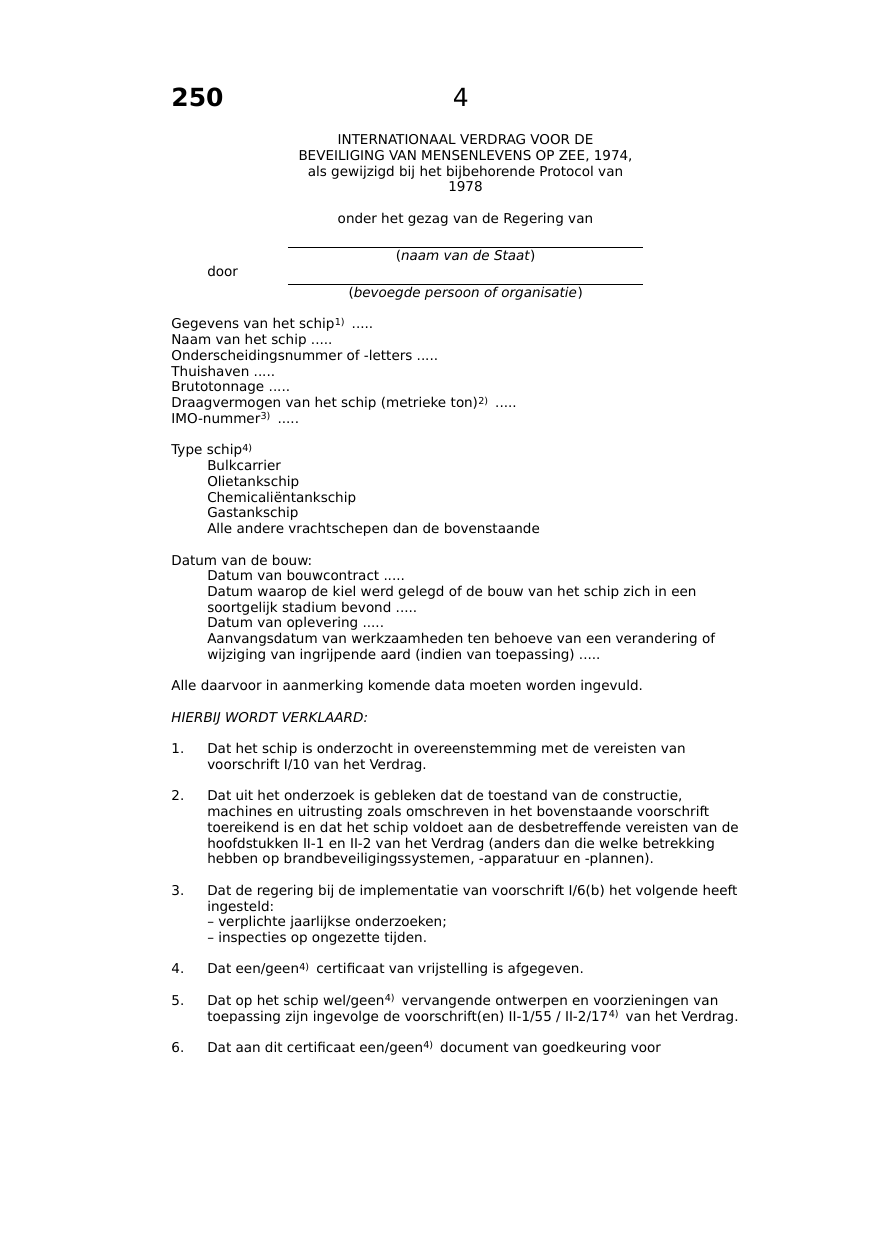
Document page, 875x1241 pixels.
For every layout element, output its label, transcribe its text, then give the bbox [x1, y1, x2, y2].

table_cell [201, 132, 288, 195]
table_cell [643, 284, 756, 301]
table_cell [544, 1024, 643, 1040]
table_cell Datum waarop de kiel werd gelegd of de bouw van het schip zich in een soortgelijk stadium bevond ..... [201, 584, 756, 615]
table_cell [544, 195, 643, 211]
table_cell [439, 977, 543, 993]
table_cell [439, 663, 543, 678]
table_cell [544, 537, 643, 552]
table_cell [288, 773, 439, 788]
table_cell 4. [171, 961, 201, 977]
table_cell [439, 867, 543, 883]
table_cell [643, 211, 756, 226]
table_cell [201, 946, 288, 961]
table_cell [439, 1024, 543, 1040]
table_cell [171, 568, 201, 584]
table_cell [171, 1024, 201, 1040]
table_cell [201, 211, 288, 226]
table_cell [171, 537, 201, 552]
table_cell Thuishaven ..... [171, 364, 756, 379]
table_cell [201, 195, 288, 211]
table_cell [643, 426, 756, 442]
table_cell Datum van de bouw: [171, 552, 756, 568]
table_cell [439, 301, 543, 316]
table_cell Bulkcarrier [201, 458, 756, 474]
table_cell [201, 247, 288, 263]
table_cell [201, 773, 288, 788]
table_cell [171, 284, 201, 301]
table_cell 1. [171, 741, 201, 772]
table_cell [544, 301, 643, 316]
table_cell [201, 663, 288, 678]
table_cell [288, 946, 439, 961]
table_cell [171, 914, 201, 930]
table_cell [544, 867, 643, 883]
table_cell [643, 773, 756, 788]
table_cell [171, 458, 201, 474]
table_cell [643, 1024, 756, 1040]
table_cell [171, 725, 756, 741]
table_cell – inspecties op ongezette tijden. [201, 930, 756, 946]
table_cell door [201, 264, 288, 284]
table_cell [171, 946, 201, 961]
table_cell [171, 521, 201, 537]
table_cell HIERBIJ WORDT VERKLAARD: [171, 710, 756, 725]
table_cell [643, 694, 756, 709]
table_cell [201, 301, 288, 316]
table_cell [643, 264, 756, 284]
table_cell (naam van de Staat) [288, 248, 643, 263]
table_cell [288, 694, 439, 709]
table_cell [643, 195, 756, 211]
table_cell [201, 867, 288, 883]
table_cell Dat de regering bij de implementatie van voorschrift I/6(b) het volgende heeft ingesteld: [201, 883, 756, 914]
table_cell [643, 663, 756, 678]
table_cell [171, 584, 201, 615]
table_cell [288, 867, 439, 883]
table_cell [288, 663, 439, 678]
table_cell [288, 195, 439, 211]
table_cell IMO-nummer3) ..... [171, 411, 756, 426]
table_cell Datum van bouwcontract ..... [201, 568, 756, 584]
table_cell [171, 247, 201, 263]
table_cell Dat aan dit certificaat een/geen4) document van goedkeuring voor [201, 1040, 756, 1056]
table_cell [201, 537, 288, 552]
table_cell [439, 694, 543, 709]
table_cell [544, 946, 643, 961]
table_cell [643, 247, 756, 263]
table_cell [439, 537, 543, 552]
table_cell [171, 132, 201, 195]
table_cell Dat op het schip wel/geen4) vervangende ontwerpen en voorzieningen van toepassing zijn ingevolge de voorschrift(en) II-1/55 / II-2/174) van het Verdrag. [201, 993, 756, 1024]
table_cell [544, 663, 643, 678]
table_cell Olietankschip [201, 474, 756, 489]
table_cell [544, 977, 643, 993]
table_cell Brutotonnage ..... [171, 379, 756, 395]
table_cell Dat een/geen4) certificaat van vrijstelling is afgegeven. [201, 961, 756, 977]
table_cell [288, 264, 643, 284]
table_cell [439, 426, 543, 442]
table_cell [288, 977, 439, 993]
table_cell (bevoegde persoon of organisatie) [288, 285, 643, 301]
table_cell 3. [171, 883, 201, 914]
table_cell 5. [171, 993, 201, 1024]
table_cell [201, 1024, 288, 1040]
table_cell Dat uit het onderzoek is gebleken dat de toestand van de constructie, machines en uitrusting zoals omschreven in het bovenstaande voorschrift toereikend is en dat het schip voldoet aan de desbetreffende vereisten van de hoofdstukken II-1 en II-2 van het Verdrag (anders dan die welke betrekking hebben op brandbeveiligingssystemen, -apparatuur en -plannen). [201, 788, 756, 867]
table_cell Alle andere vrachtschepen dan de bovenstaande [201, 521, 756, 537]
table_cell [643, 867, 756, 883]
table_cell [171, 773, 201, 788]
table_cell Naam van het schip ..... [171, 332, 756, 348]
table_cell [201, 284, 288, 301]
table_cell [643, 132, 756, 195]
table_cell [201, 694, 288, 709]
table_cell [288, 426, 439, 442]
table_cell [171, 264, 201, 284]
table_cell [288, 1024, 439, 1040]
table_cell [643, 946, 756, 961]
table_cell Aanvangsdatum van werkzaamheden ten behoeve van een verandering of wijziging van ingrijpende aard (indien van toepassing) ..... [201, 631, 756, 662]
table_cell Chemicaliëntankschip [201, 489, 756, 505]
table_cell [201, 977, 288, 993]
table_cell [643, 537, 756, 552]
table_cell [544, 426, 643, 442]
table_cell [439, 195, 543, 211]
table_cell onder het gezag van de Regering van [288, 211, 643, 226]
table_cell [544, 773, 643, 788]
table_cell [171, 426, 201, 442]
table_cell [171, 867, 201, 883]
table_cell [171, 615, 201, 631]
table_cell [643, 977, 756, 993]
table_cell [171, 489, 201, 505]
table_cell [201, 426, 288, 442]
table_cell [171, 211, 201, 226]
table_cell Alle daarvoor in aanmerking komende data moeten worden ingevuld. [171, 678, 756, 694]
table_cell [171, 694, 201, 709]
table_cell [288, 537, 439, 552]
table_cell Onderscheidingsnummer of -letters ..... [171, 348, 756, 363]
table_cell – verplichte jaarlijkse onderzoeken; [201, 914, 756, 930]
table_cell 2. [171, 788, 201, 867]
table_cell [171, 663, 201, 678]
table_cell [171, 631, 201, 662]
table_cell [439, 773, 543, 788]
table_cell [171, 301, 201, 316]
table_cell [171, 930, 201, 946]
table_cell Datum van oplevering ..... [201, 615, 756, 631]
table_cell INTERNATIONAAL VERDRAG VOOR DE BEVEILIGING VAN MENSENLEVENS OP ZEE, 1974, als gewijzigd bij het bijbehorende Protocol van 1978 [288, 132, 643, 195]
table_cell Dat het schip is onderzocht in overeenstemming met de vereisten van voorschrift I/10 van het Verdrag. [201, 741, 756, 772]
table_cell [171, 226, 201, 247]
table_cell [643, 301, 756, 316]
table_cell Gastankschip [201, 505, 756, 521]
table_cell [171, 505, 201, 521]
table_cell [288, 301, 439, 316]
table_cell [288, 226, 643, 247]
table_cell [544, 694, 643, 709]
table_cell [171, 195, 201, 211]
table_cell [643, 226, 756, 247]
table_cell [201, 226, 288, 247]
table_cell [171, 474, 201, 489]
table_cell Type schip4) [171, 442, 756, 458]
table_cell 6. [171, 1040, 201, 1056]
table_cell Gegevens van het schip1) ..... [171, 316, 756, 332]
table_cell [439, 946, 543, 961]
table_cell [171, 977, 201, 993]
table_cell Draagvermogen van het schip (metrieke ton)2) ..... [171, 395, 756, 411]
